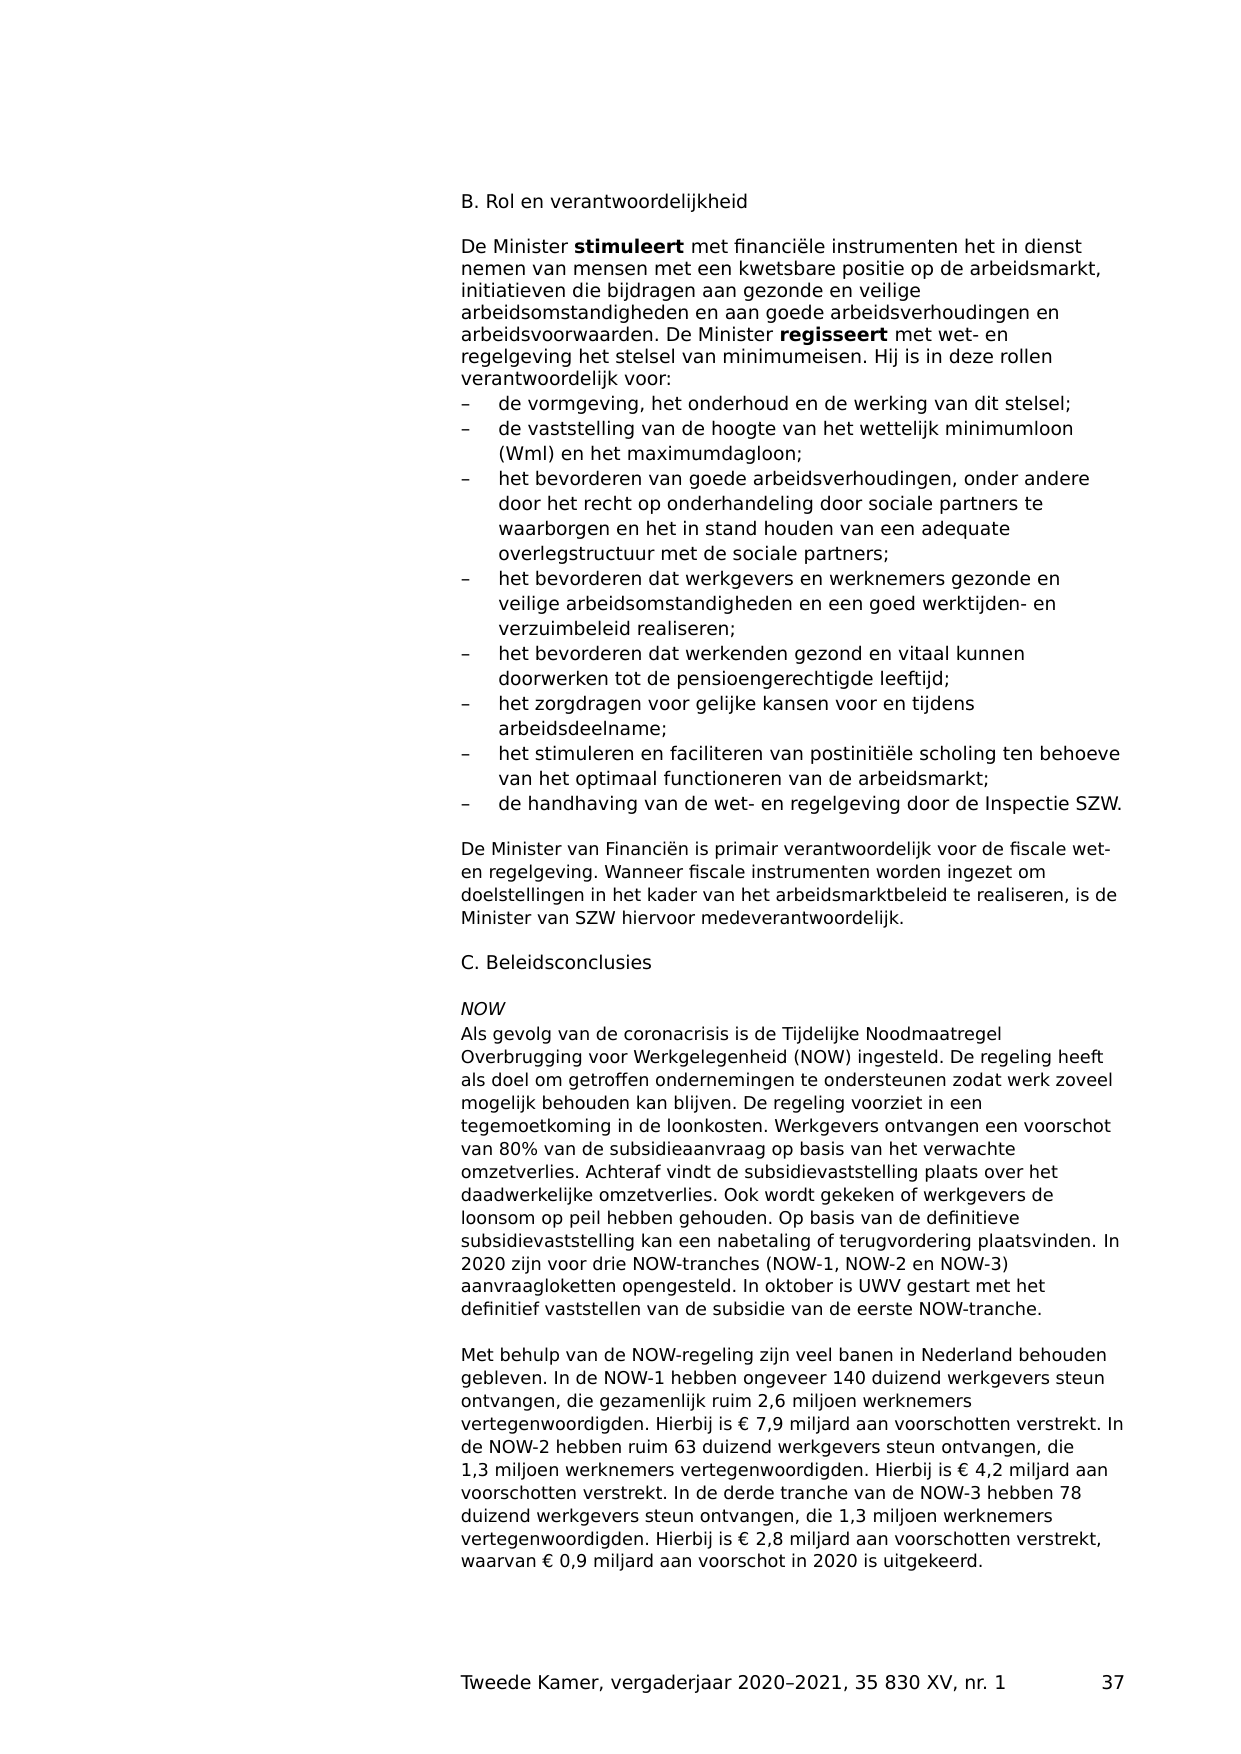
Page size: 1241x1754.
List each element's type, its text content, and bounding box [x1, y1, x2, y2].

text Als gevolg van de coronacrisis is de Tijdelijke Noodmaatregel Overbrugging voor Werkgelegenheid (NOW) ingesteld. De regeling heeft als doel om getroffen ondernemingen te ondersteunen zodat werk zoveel mogelijk behouden kan blijven. De regeling voorziet in een tegemoetkoming in de loonkosten. Werkgevers ontvangen een voorschot van 80% van de subsidieaanvraag op basis van het verwachte omzetverlies. Achteraf vindt de subsidievaststelling plaats over het daadwerkelijke omzetverlies. Ook wordt gekeken of werkgevers de loonsom op peil hebben gehouden. Op basis van de definitieve subsidievaststelling kan een nabetaling of terugvordering plaatsvinden. In 2020 zijn voor drie NOW-tranches (NOW-1, NOW-2 en NOW-3) aanvraagloketten opengesteld. In oktober is UWV gestart met het definitief vaststellen van de subsidie van de eerste NOW-tranche. [461, 1022, 1125, 1320]
text De Minister stimuleert met financiële instrumenten het in dienst nemen van mensen met een kwetsbare positie op de arbeidsmarkt, initiatieven die bijdragen aan gezonde en veilige arbeidsomstandigheden en aan goede arbeidsverhoudingen en arbeidsvoorwaarden. De Minister regisseert met wet- en regelgeving het stelsel van minimumeisen. Hij is in deze rollen verantwoordelijk voor: [461, 236, 1125, 390]
list het stimuleren en faciliteren van postinitiële scholing ten behoeve van het optimaal functioneren van de arbeidsmarkt; [461, 740, 1125, 790]
list de vormgeving, het onderhoud en de werking van dit stelsel; [461, 390, 1125, 415]
list het bevorderen dat werkgevers en werknemers gezonde en veilige arbeidsomstandigheden en een goed werktijden- en verzuimbeleid realiseren; [461, 565, 1125, 640]
list het bevorderen dat werkenden gezond en vitaal kunnen doorwerken tot de pensioengerechtigde leeftijd; [461, 640, 1125, 690]
title B. Rol en verantwoordelijkheid [461, 191, 1125, 213]
text Met behulp van de NOW-regeling zijn veel banen in Nederland behouden gebleven. In de NOW-1 hebben ongeveer 140 duizend werkgevers steun ontvangen, die gezamenlijk ruim 2,6 miljoen werknemers vertegenwoordigden. Hierbij is € 7,9 miljard aan voorschotten verstrekt. In de NOW-2 hebben ruim 63 duizend werkgevers steun ontvangen, die 1,3 miljoen werknemers vertegenwoordigden. Hierbij is € 4,2 miljard aan voorschotten verstrekt. In de derde tranche van de NOW-3 hebben 78 duizend werkgevers steun ontvangen, die 1,3 miljoen werknemers vertegenwoordigden. Hierbij is € 2,8 miljard aan voorschotten verstrekt, waarvan € 0,9 miljard aan voorschot in 2020 is uitgekeerd. [461, 1343, 1125, 1572]
list de handhaving van de wet- en regelgeving door de Inspectie SZW. [461, 790, 1125, 815]
title C. Beleidsconclusies [461, 952, 1125, 974]
list het bevorderen van goede arbeidsverhoudingen, onder andere door het recht op onderhandeling door sociale partners te waarborgen en het in stand houden van een adequate overlegstructuur met de sociale partners; [461, 465, 1125, 565]
list de vaststelling van de hoogte van het wettelijk minimumloon (Wml) en het maximumdagloon; [461, 415, 1125, 465]
text NOW [461, 997, 1125, 1020]
text De Minister van Financiën is primair verantwoordelijk voor de fiscale wet- en regelgeving. Wanneer fiscale instrumenten worden ingezet om doelstellingen in het kader van het arbeidsmarktbeleid te realiseren, is de Minister van SZW hiervoor medeverantwoordelijk. [461, 837, 1125, 929]
list het zorgdragen voor gelijke kansen voor en tijdens arbeidsdeelname; [461, 690, 1125, 740]
